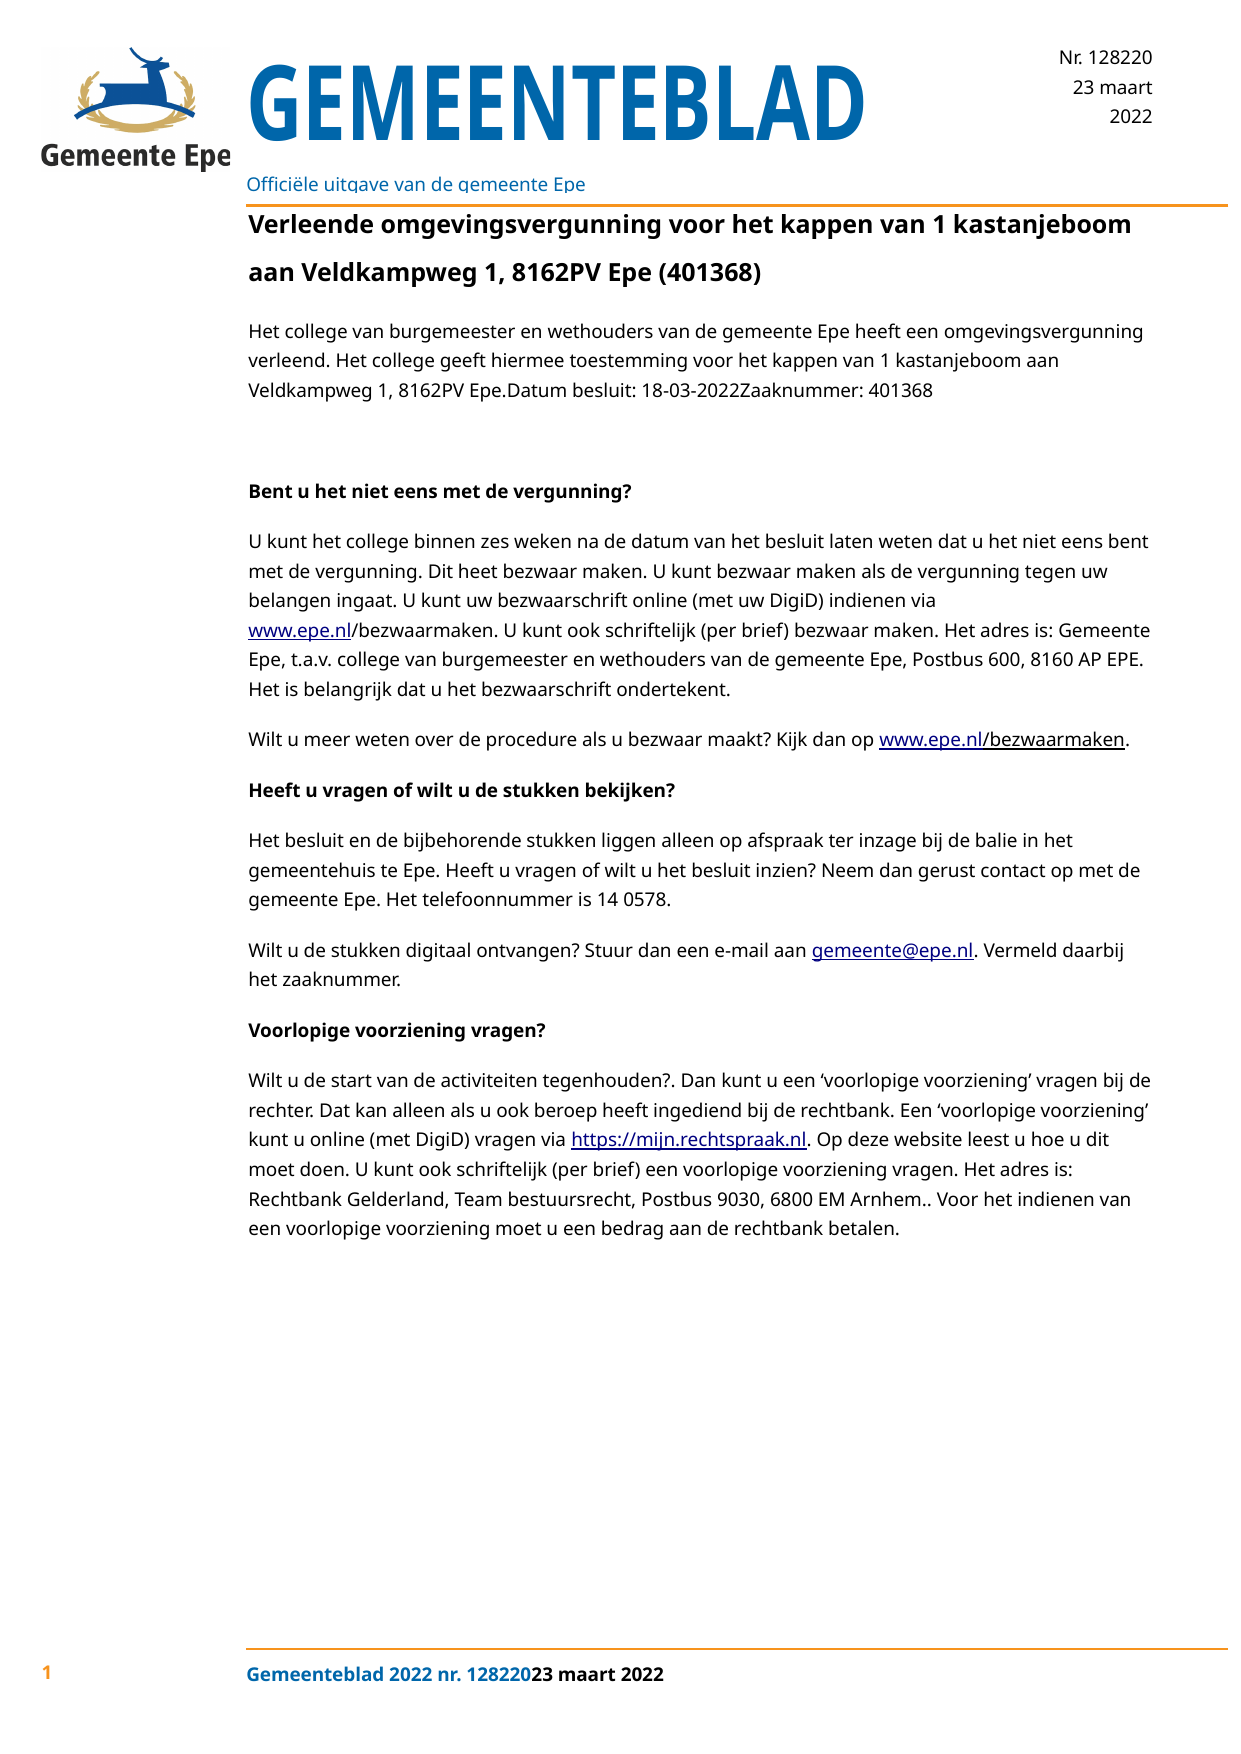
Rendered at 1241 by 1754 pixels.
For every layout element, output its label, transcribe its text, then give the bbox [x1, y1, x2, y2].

text U kunt het college binnen zes weken na de datum van het besluit laten weten dat u het niet eens bent met de vergunning. Dit heet bezwaar maken. U kunt bezwaar maken als de vergunning tegen uw belangen ingaat. U kunt uw bezwaarschrift online (met uw DigiD) indienen via www.epe.nl/bezwaarmaken. U kunt ook schriftelijk (per brief) bezwaar maken. Het adres is: Gemeente Epe, t.a.v. college van burgemeester en wethouders van de gemeente Epe, Postbus 600, 8160 AP EPE. Het is belangrijk dat u het bezwaarschrift ondertekent. [248, 528, 1152, 702]
text Wilt u de start van de activiteiten tegenhouden?. Dan kunt u een ‘voorlopige voorziening’ vragen bij de rechter. Dat kan alleen als u ook beroep heeft ingediend bij de rechtbank. Een ‘voorlopige voorziening’ kunt u online (met DigiD) vragen via https://mijn.rechtspraak.nl. Op deze website leest u hoe u dit moet doen. U kunt ook schriftelijk (per brief) een voorlopige voorziening vragen. Het adres is: Rechtbank Gelderland, Team bestuursrecht, Postbus 9030, 6800 EM Arnhem.. Voor het indienen van een voorlopige voorziening moet u een bedrag aan de rechtbank betalen. [248, 1067, 1152, 1241]
text Wilt u meer weten over de procedure als u bezwaar maakt? Kijk dan op www.epe.nl/bezwaarmaken. [248, 727, 1152, 752]
text Verleende omgevingsvergunning voor het kappen van 1 kastanjeboom aan Veldkampweg 1, 8162PV Epe (401368) [248, 207, 1152, 288]
text Heeft u vragen of wilt u de stukken bekijken? [248, 777, 1152, 803]
text Het college van burgemeester en wethouders van de gemeente Epe heeft een omgevingsvergunning verleend. Het college geeft hiermee toestemming voor het kappen van 1 kastanjeboom aan Veldkampweg 1, 8162PV Epe.Datum besluit: 18-03-2022Zaaknummer: 401368 [248, 318, 1152, 403]
text Wilt u de stukken digitaal ontvangen? Stuur dan een e-mail aan gemeente@epe.nl. Vermeld daarbij het zaaknummer. [248, 937, 1152, 992]
picture [41, 47, 231, 172]
text Het besluit en de bijbehorende stukken liggen alleen op afspraak ter inzage bij de balie in het gemeentehuis te Epe. Heeft u vragen of wilt u het besluit inzien? Neem dan gerust contact op met de gemeente Epe. Het telefoonnummer is 14 0578. [248, 827, 1152, 912]
text Bent u het niet eens met de vergunning? [248, 478, 1152, 504]
text Voorlopige voorziening vragen? [248, 1017, 1152, 1043]
